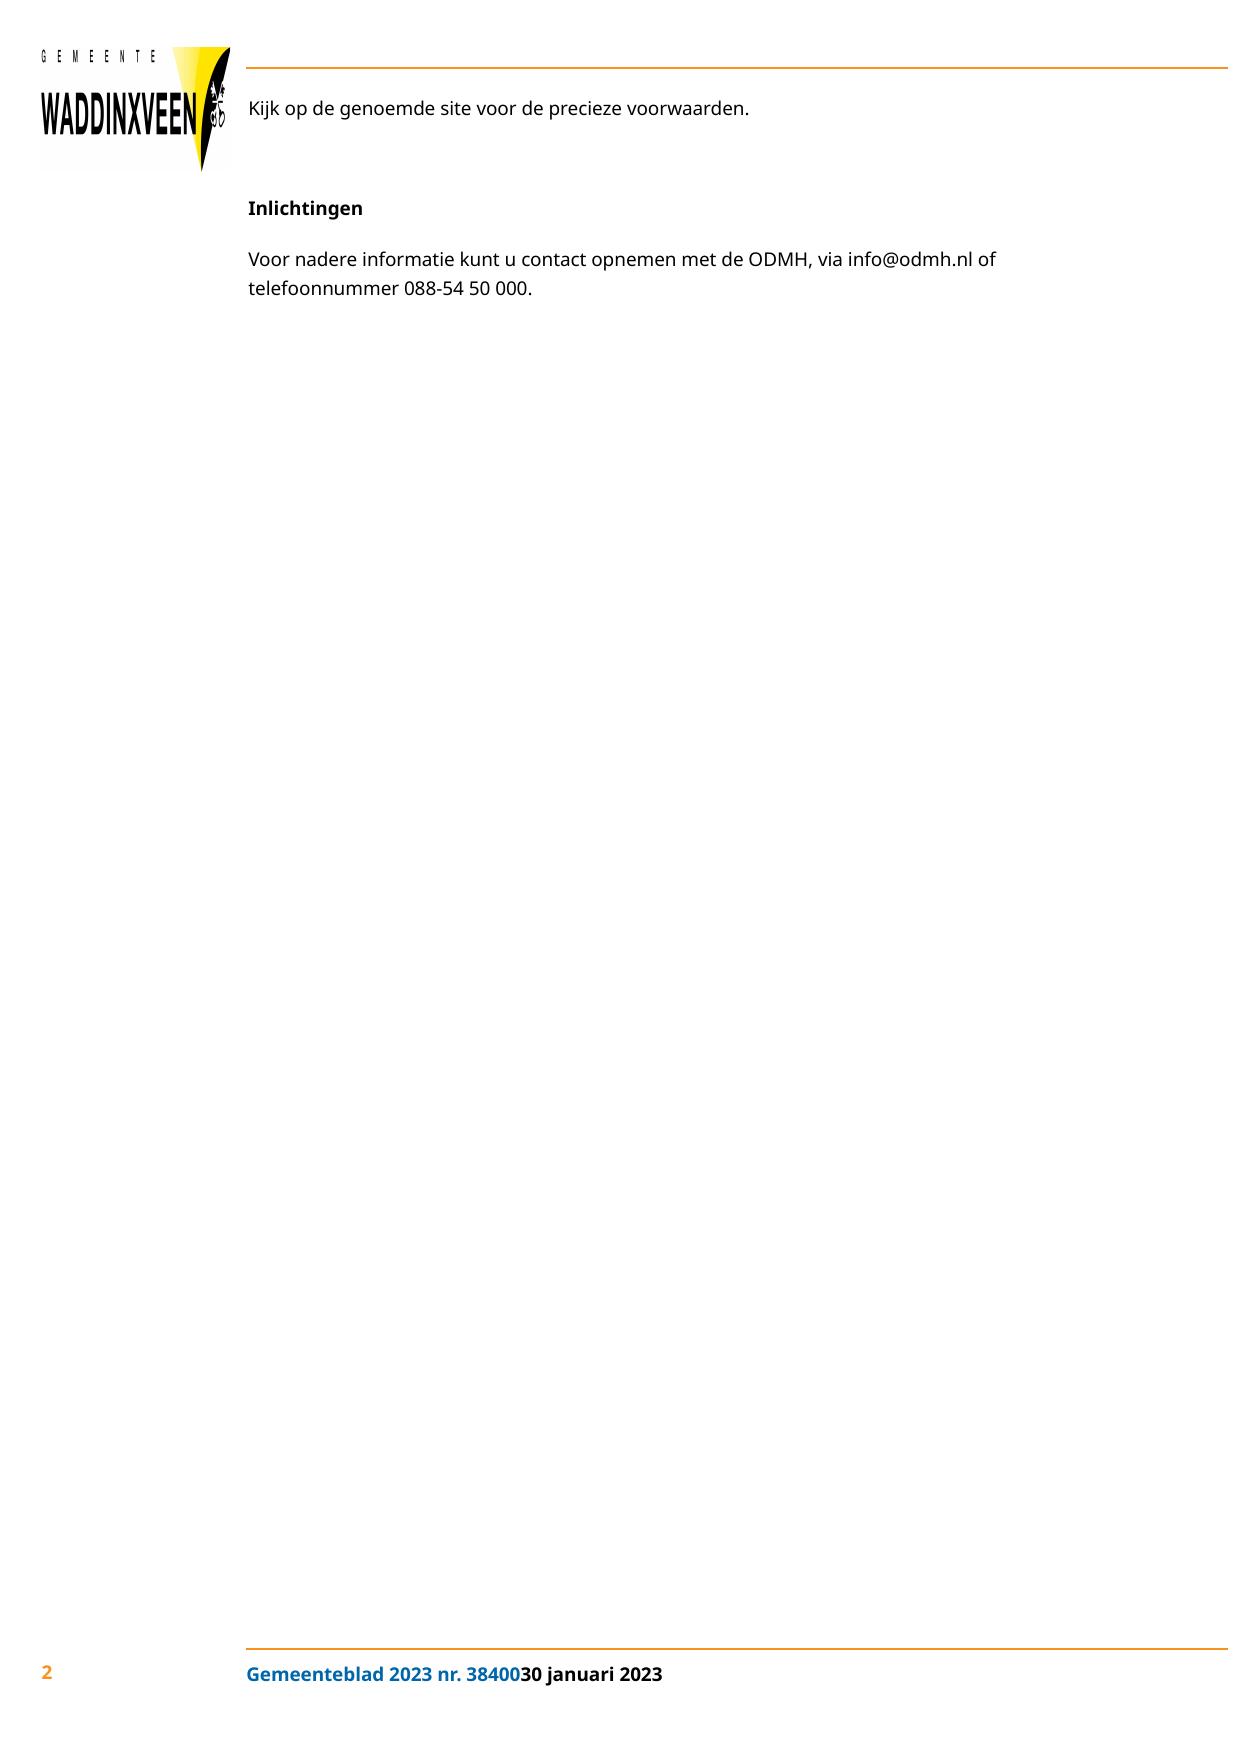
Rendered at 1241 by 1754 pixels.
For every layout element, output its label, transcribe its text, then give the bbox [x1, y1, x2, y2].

text Voor nadere informatie kunt u contact opnemen met de ODMH, via info@odmh.nl of telefoonnummer 088-54 50 000. [248, 246, 1152, 301]
picture [41, 47, 231, 172]
text Inlichtingen [248, 196, 1152, 221]
text Kijk op de genoemde site voor de precieze voorwaarden. [248, 95, 1152, 121]
